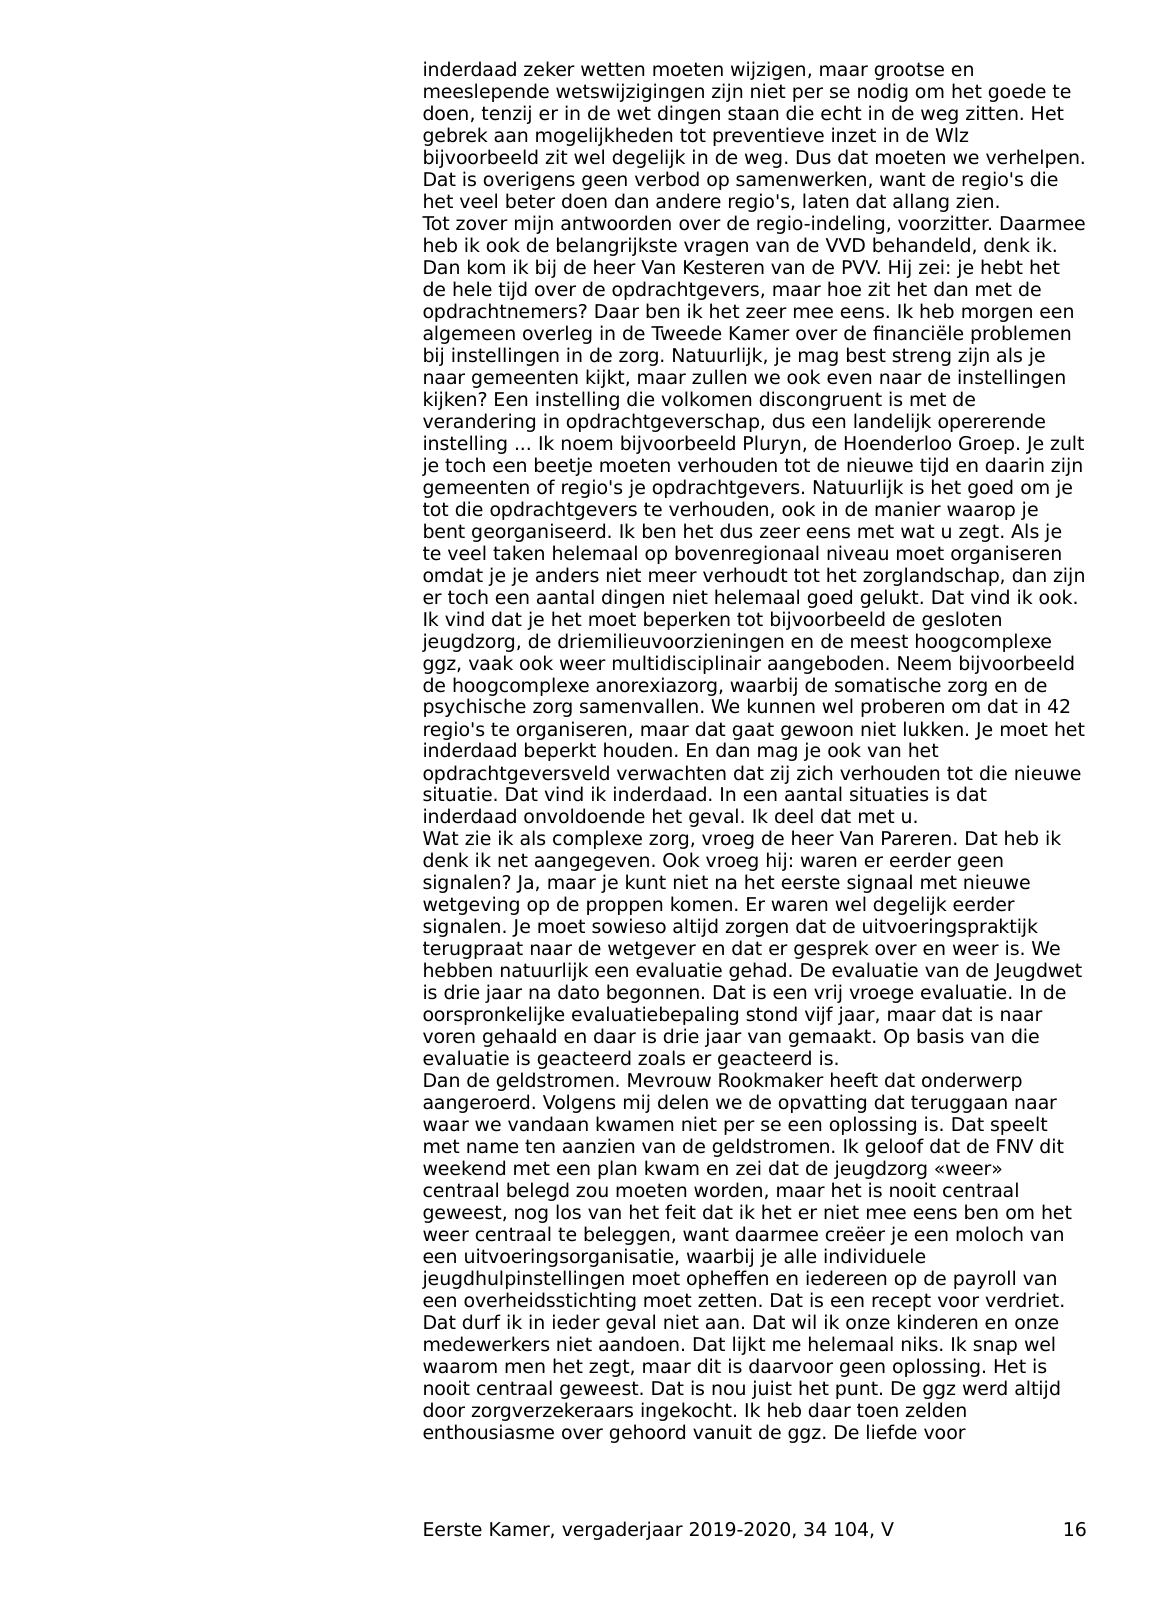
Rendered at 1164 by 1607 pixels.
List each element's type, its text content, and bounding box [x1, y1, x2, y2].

text Tot zover mijn antwoorden over de regio-indeling, voorzitter. Daarmee heb ik ook de belangrijkste vragen van de VVD behandeld, denk ik. [422, 213, 1087, 257]
text Dan kom ik bij de heer Van Kesteren van de PVV. Hij zei: je hebt het de hele tijd over de opdrachtgevers, maar hoe zit het dan met de opdrachtnemers? Daar ben ik het zeer mee eens. Ik heb morgen een algemeen overleg in de Tweede Kamer over de financiële problemen bij instellingen in de zorg. Natuurlijk, je mag best streng zijn als je naar gemeenten kijkt, maar zullen we ook even naar de instellingen kijken? Een instelling die volkomen discongruent is met de verandering in opdrachtgeverschap, dus een landelijk opererende instelling ... Ik noem bijvoorbeeld Pluryn, de Hoenderloo Groep. Je zult je toch een beetje moeten verhouden tot de nieuwe tijd en daarin zijn gemeenten of regio's je opdrachtgevers. Natuurlijk is het goed om je tot die opdrachtgevers te verhouden, ook in de manier waarop je bent georganiseerd. Ik ben het dus zeer eens met wat u zegt. Als je te veel taken helemaal op bovenregionaal niveau moet organiseren omdat je je anders niet meer verhoudt tot het zorglandschap, dan zijn er toch een aantal dingen niet helemaal goed gelukt. Dat vind ik ook. Ik vind dat je het moet beperken tot bijvoorbeeld de gesloten jeugdzorg, de driemilieuvoorzieningen en de meest hoogcomplexe ggz, vaak ook weer multidisciplinair aangeboden. Neem bijvoorbeeld de hoogcomplexe anorexiazorg, waarbij de somatische zorg en de psychische zorg samenvallen. We kunnen wel proberen om dat in 42 regio's te organiseren, maar dat gaat gewoon niet lukken. Je moet het inderdaad beperkt houden. En dan mag je ook van het opdrachtgeversveld verwachten dat zij zich verhouden tot die nieuwe situatie. Dat vind ik inderdaad. In een aantal situaties is dat inderdaad onvoldoende het geval. Ik deel dat met u. [422, 257, 1087, 828]
text inderdaad zeker wetten moeten wijzigen, maar grootse en meeslepende wetswijzigingen zijn niet per se nodig om het goede te doen, tenzij er in de wet dingen staan die echt in de weg zitten. Het gebrek aan mogelijkheden tot preventieve inzet in de Wlz bijvoorbeeld zit wel degelijk in de weg. Dus dat moeten we verhelpen. Dat is overigens geen verbod op samenwerken, want de regio's die het veel beter doen dan andere regio's, laten dat allang zien. [422, 59, 1087, 213]
text Wat zie ik als complexe zorg, vroeg de heer Van Pareren. Dat heb ik denk ik net aangegeven. Ook vroeg hij: waren er eerder geen signalen? Ja, maar je kunt niet na het eerste signaal met nieuwe wetgeving op de proppen komen. Er waren wel degelijk eerder signalen. Je moet sowieso altijd zorgen dat de uitvoeringspraktijk terugpraat naar de wetgever en dat er gesprek over en weer is. We hebben natuurlijk een evaluatie gehad. De evaluatie van de Jeugdwet is drie jaar na dato begonnen. Dat is een vrij vroege evaluatie. In de oorspronkelijke evaluatiebepaling stond vijf jaar, maar dat is naar voren gehaald en daar is drie jaar van gemaakt. Op basis van die evaluatie is geacteerd zoals er geacteerd is. [422, 828, 1087, 1070]
text Dan de geldstromen. Mevrouw Rookmaker heeft dat onderwerp aangeroerd. Volgens mij delen we de opvatting dat teruggaan naar waar we vandaan kwamen niet per se een oplossing is. Dat speelt met name ten aanzien van de geldstromen. Ik geloof dat de FNV dit weekend met een plan kwam en zei dat de jeugdzorg «weer» centraal belegd zou moeten worden, maar het is nooit centraal geweest, nog los van het feit dat ik het er niet mee eens ben om het weer centraal te beleggen, want daarmee creëer je een moloch van een uitvoeringsorganisatie, waarbij je alle individuele jeugdhulpinstellingen moet opheffen en iedereen op de payroll van een overheidsstichting moet zetten. Dat is een recept voor verdriet. Dat durf ik in ieder geval niet aan. Dat wil ik onze kinderen en onze medewerkers niet aandoen. Dat lijkt me helemaal niks. Ik snap wel waarom men het zegt, maar dit is daarvoor geen oplossing. Het is nooit centraal geweest. Dat is nou juist het punt. De ggz werd altijd door zorgverzekeraars ingekocht. Ik heb daar toen zelden enthousiasme over gehoord vanuit de ggz. De liefde voor [422, 1070, 1087, 1444]
